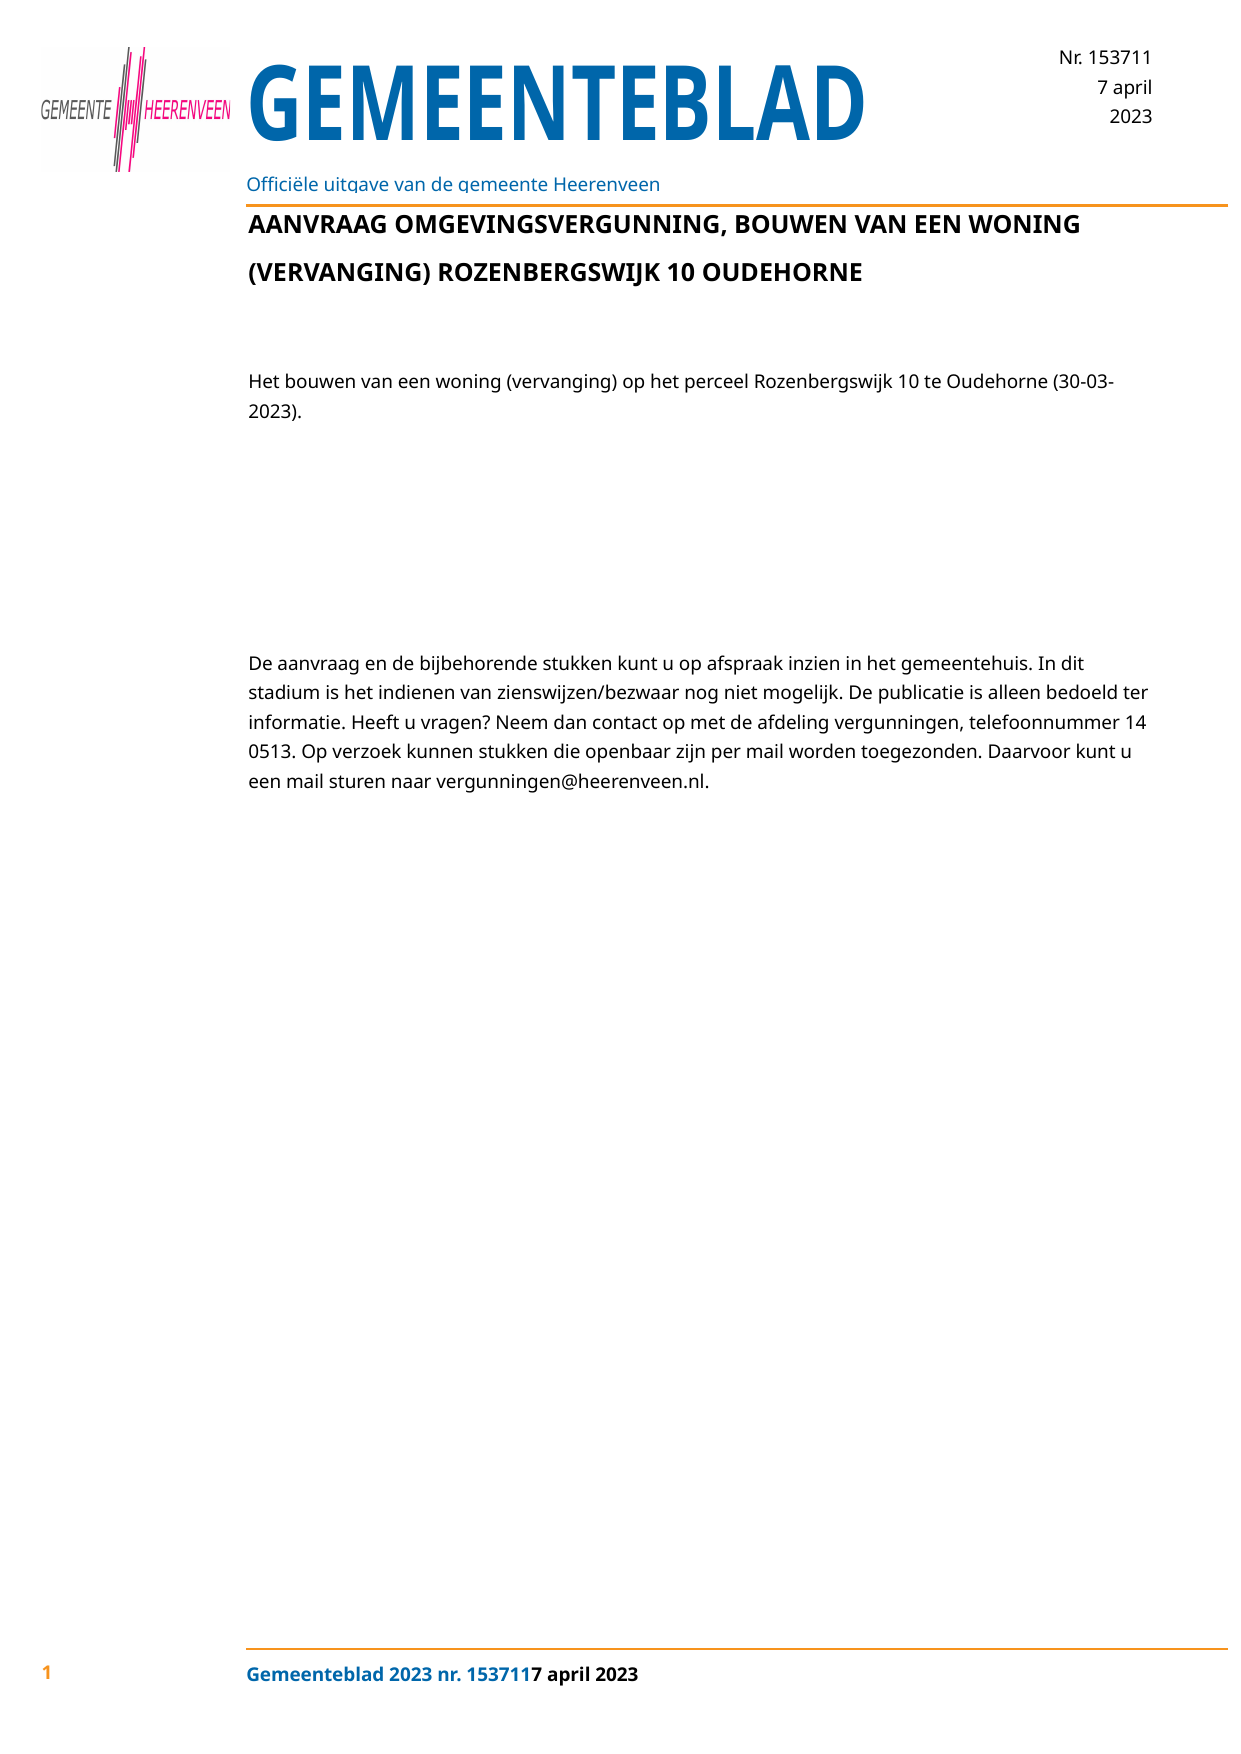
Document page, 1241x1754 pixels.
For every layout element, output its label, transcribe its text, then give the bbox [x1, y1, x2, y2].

text AANVRAAG OMGEVINGSVERGUNNING, BOUWEN VAN EEN WONING (VERVANGING) ROZENBERGSWIJK 10 OUDEHORNE [248, 207, 1152, 288]
text Het bouwen van een woning (vervanging) op het perceel Rozenbergswijk 10 te Oudehorne (30-03-2023). [248, 368, 1152, 424]
picture [41, 47, 231, 172]
text De aanvraag en de bijbehorende stukken kunt u op afspraak inzien in het gemeentehuis. In dit stadium is het indienen van zienswijzen/bezwaar nog niet mogelijk. De publicatie is alleen bedoeld ter informatie. Heeft u vragen? Neem dan contact op met de afdeling vergunningen, telefoonnummer 14 0513. Op verzoek kunnen stukken die openbaar zijn per mail worden toegezonden. Daarvoor kunt u een mail sturen naar vergunningen@heerenveen.nl. [248, 650, 1152, 794]
